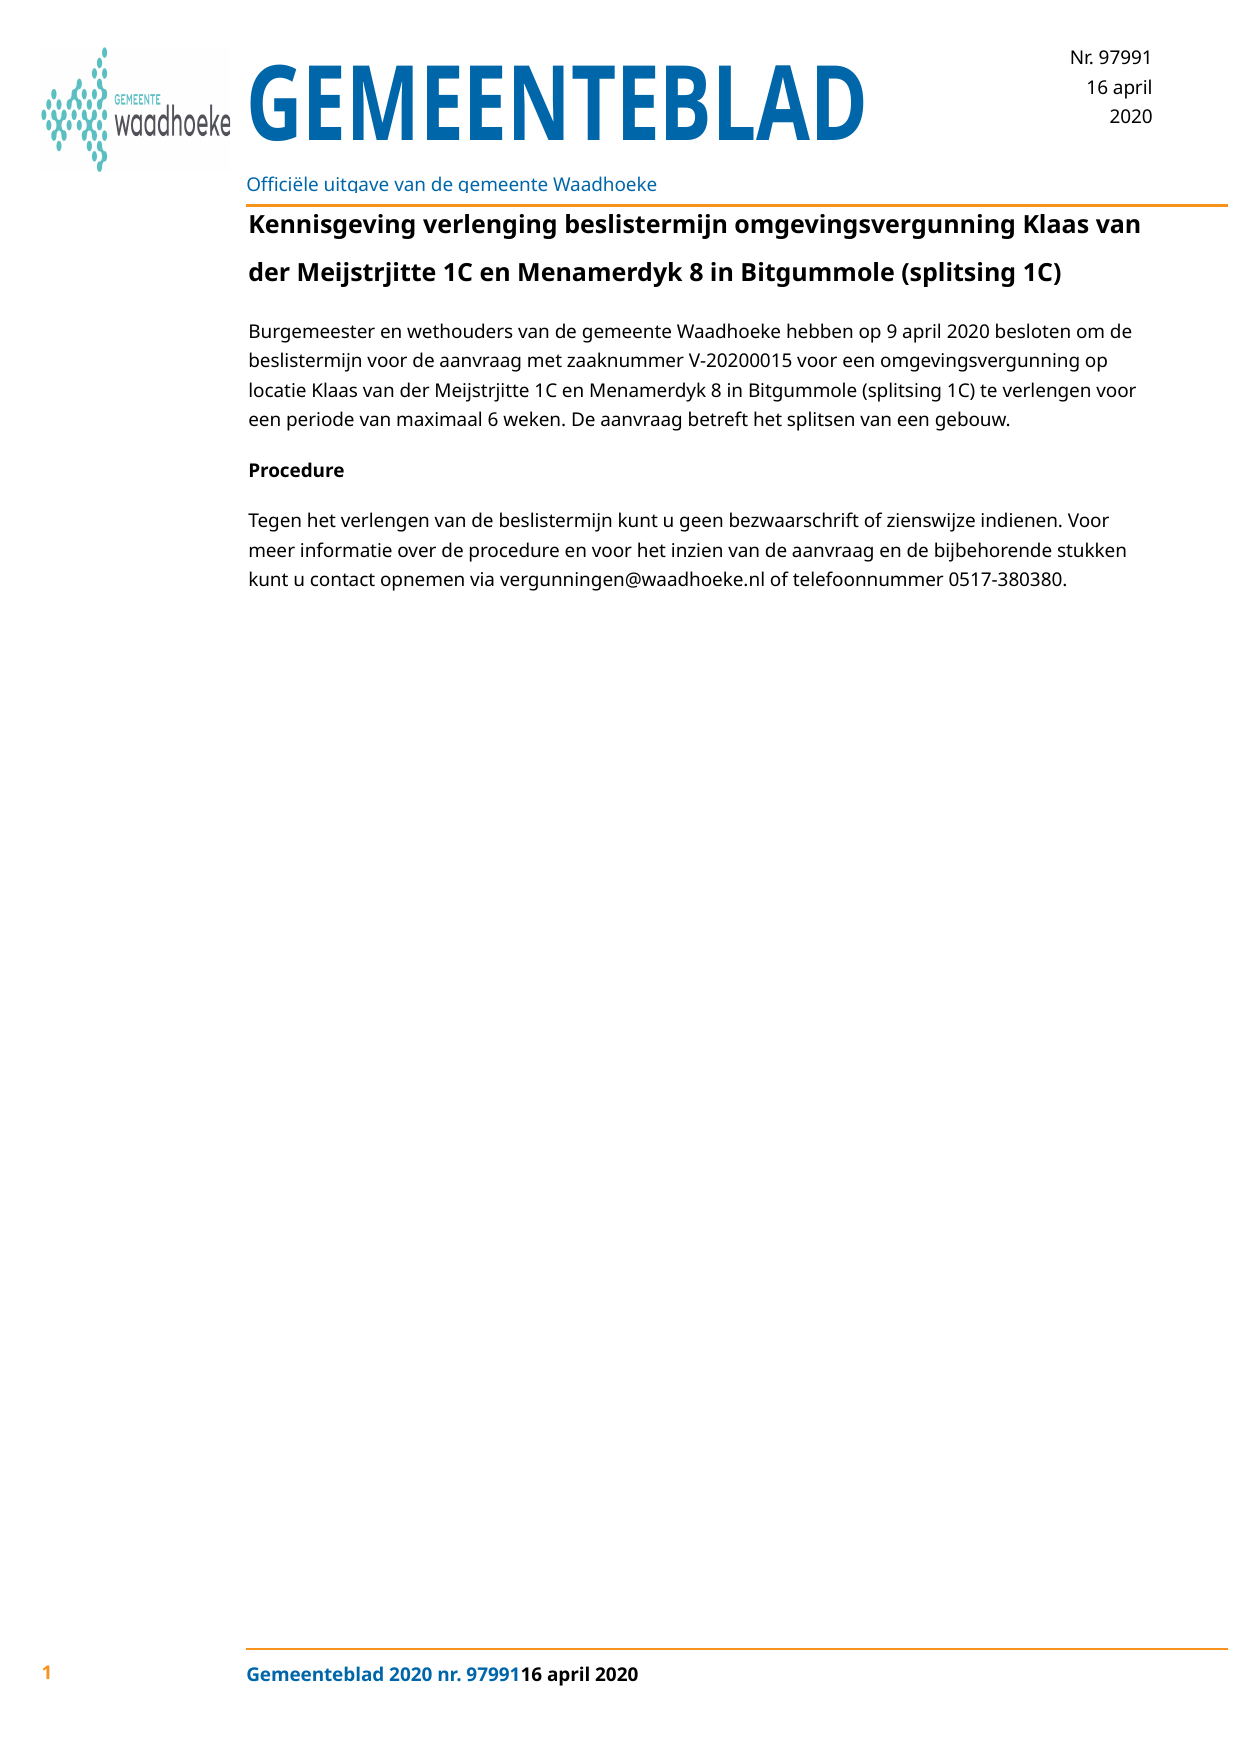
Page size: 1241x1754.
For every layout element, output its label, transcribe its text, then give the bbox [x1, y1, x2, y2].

text Burgemeester en wethouders van de gemeente Waadhoeke hebben op 9 april 2020 besloten om de beslistermijn voor de aanvraag met zaaknummer V-20200015 voor een omgevingsvergunning op locatie Klaas van der Meijstrjitte 1C en Menamerdyk 8 in Bitgummole (splitsing 1C) te verlengen voor een periode van maximaal 6 weken. De aanvraag betreft het splitsen van een gebouw. [248, 318, 1152, 432]
text Procedure [248, 457, 1152, 483]
picture [41, 47, 231, 172]
text Tegen het verlengen van de beslistermijn kunt u geen bezwaarschrift of zienswijze indienen. Voor meer informatie over de procedure en voor het inzien van de aanvraag en de bijbehorende stukken kunt u contact opnemen via vergunningen@waadhoeke.nl of telefoonnummer 0517-380380. [248, 507, 1152, 592]
text Kennisgeving verlenging beslistermijn omgevingsvergunning Klaas van der Meijstrjitte 1C en Menamerdyk 8 in Bitgummole (splitsing 1C) [248, 207, 1152, 288]
